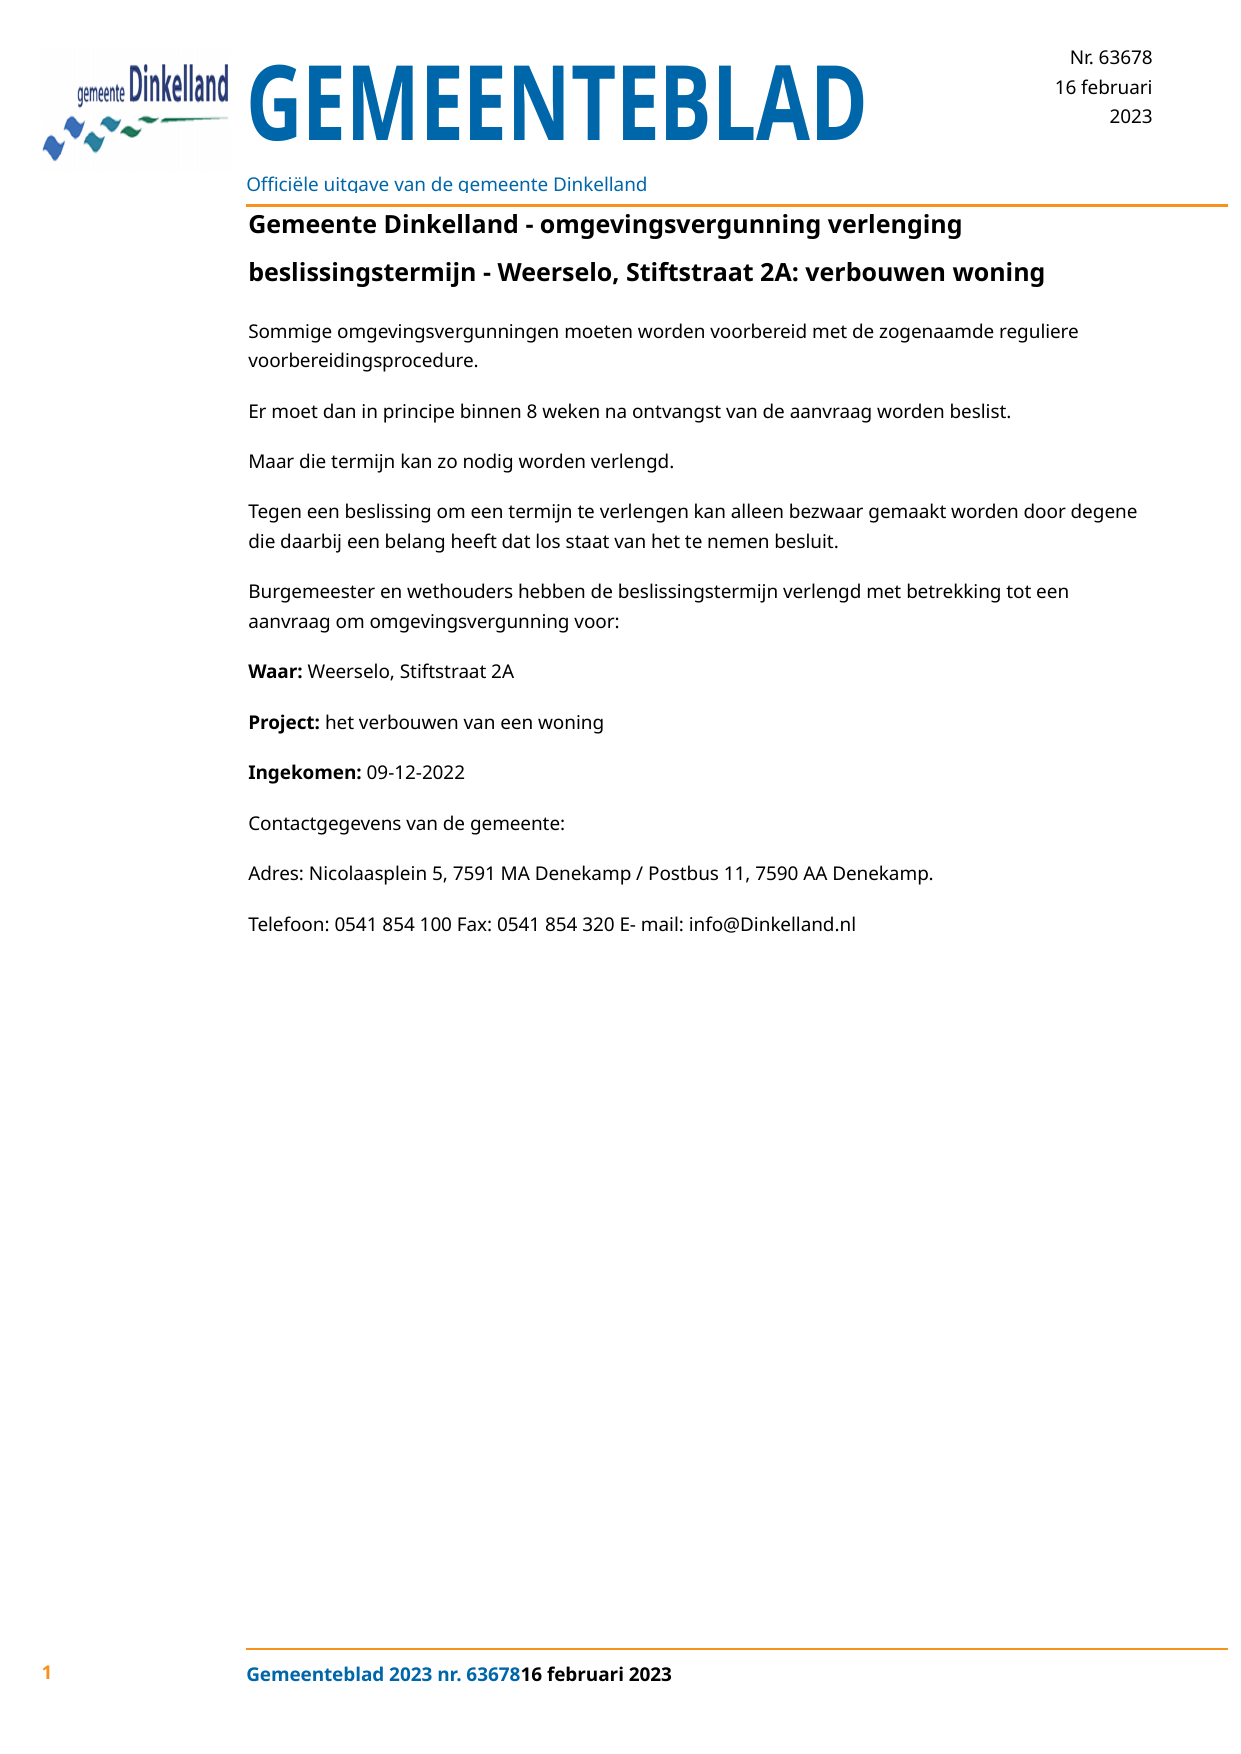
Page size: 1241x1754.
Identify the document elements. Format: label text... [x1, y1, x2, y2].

text Contactgegevens van de gemeente: [248, 810, 1152, 836]
text Tegen een beslissing om een termijn te verlengen kan alleen bezwaar gemaakt worden door degene die daarbij een belang heeft dat los staat van het te nemen besluit. [248, 499, 1152, 554]
text Er moet dan in principe binnen 8 weken na ontvangst van de aanvraag worden beslist. [248, 398, 1152, 424]
picture [41, 47, 231, 172]
text Maar die termijn kan zo nodig worden verlengd. [248, 448, 1152, 474]
text Ingekomen: 09-12-2022 [248, 759, 1152, 785]
text Project: het verbouwen van een woning [248, 709, 1152, 735]
text Sommige omgevingsvergunningen moeten worden voorbereid met de zogenaamde reguliere voorbereidingsprocedure. [248, 318, 1152, 373]
text Telefoon: 0541 854 100 Fax: 0541 854 320 E- mail: info@Dinkelland.nl [248, 911, 1152, 937]
text Waar: Weerselo, Stiftstraat 2A [248, 659, 1152, 684]
text Burgemeester en wethouders hebben de beslissingstermijn verlengd met betrekking tot een aanvraag om omgevingsvergunning voor: [248, 579, 1152, 634]
text Adres: Nicolaasplein 5, 7591 MA Denekamp / Postbus 11, 7590 AA Denekamp. [248, 860, 1152, 886]
text Gemeente Dinkelland - omgevingsvergunning verlenging beslissingstermijn - Weerselo, Stiftstraat 2A: verbouwen woning [248, 207, 1152, 288]
